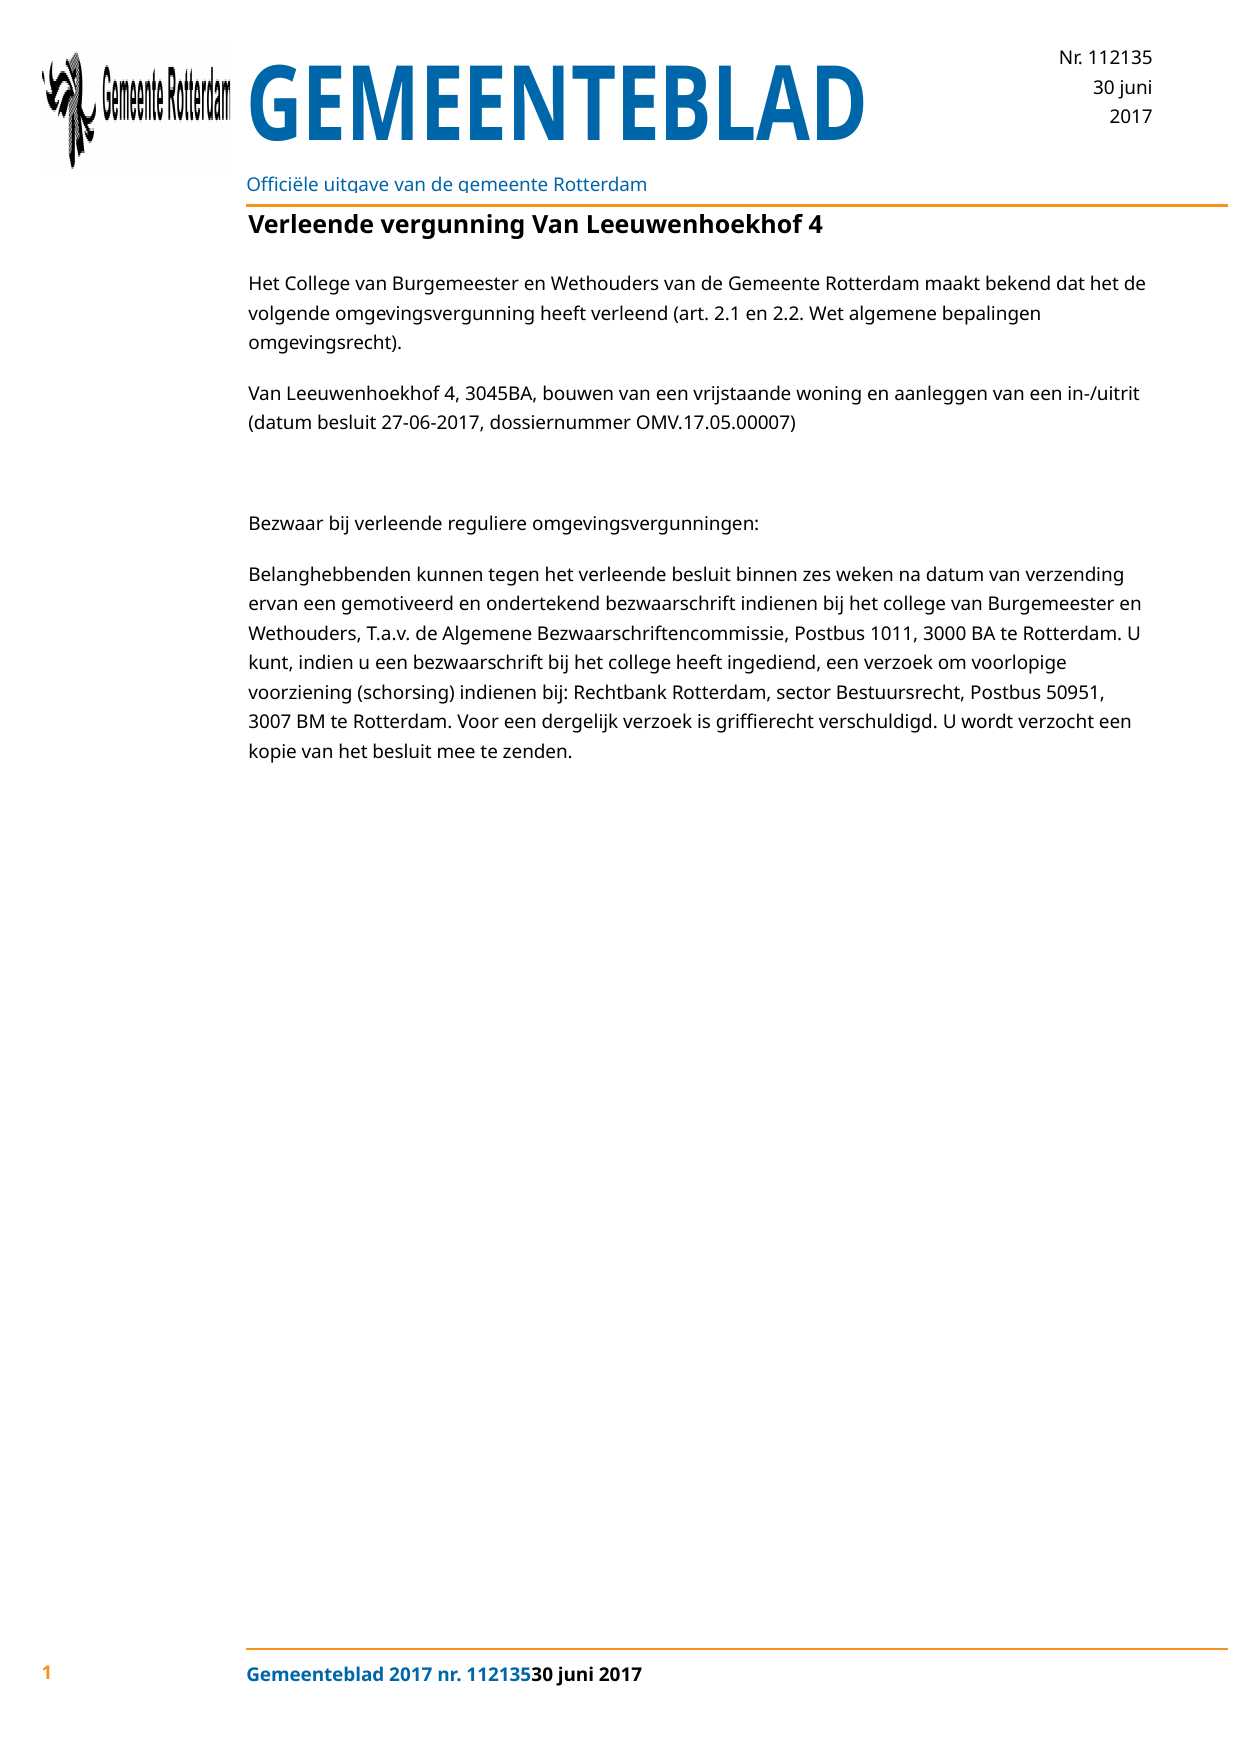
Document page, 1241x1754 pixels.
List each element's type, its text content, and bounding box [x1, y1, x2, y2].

text Het College van Burgemeester en Wethouders van de Gemeente Rotterdam maakt bekend dat het de volgende omgevingsvergunning heeft verleend (art. 2.1 en 2.2. Wet algemene bepalingen omgevingsrecht). [248, 270, 1152, 355]
text Verleende vergunning Van Leeuwenhoekhof 4 [248, 207, 1152, 241]
picture [41, 47, 231, 172]
text Belanghebbenden kunnen tegen het verleende besluit binnen zes weken na datum van verzending ervan een gemotiveerd en ondertekend bezwaarschrift indienen bij het college van Burgemeester en Wethouders, T.a.v. de Algemene Bezwaarschriftencommissie, Postbus 1011, 3000 BA te Rotterdam. U kunt, indien u een bezwaarschrift bij het college heeft ingediend, een verzoek om voorlopige voorziening (schorsing) indienen bij: Rechtbank Rotterdam, sector Bestuursrecht, Postbus 50951, 3007 BM te Rotterdam. Voor een dergelijk verzoek is griffierecht verschuldigd. U wordt verzocht een kopie van het besluit mee te zenden. [248, 561, 1152, 764]
text Bezwaar bij verleende reguliere omgevingsvergunningen: [248, 510, 1152, 536]
text Van Leeuwenhoekhof 4, 3045BA, bouwen van een vrijstaande woning en aanleggen van een in-/uitrit (datum besluit 27-06-2017, dossiernummer OMV.17.05.00007) [248, 380, 1152, 435]
